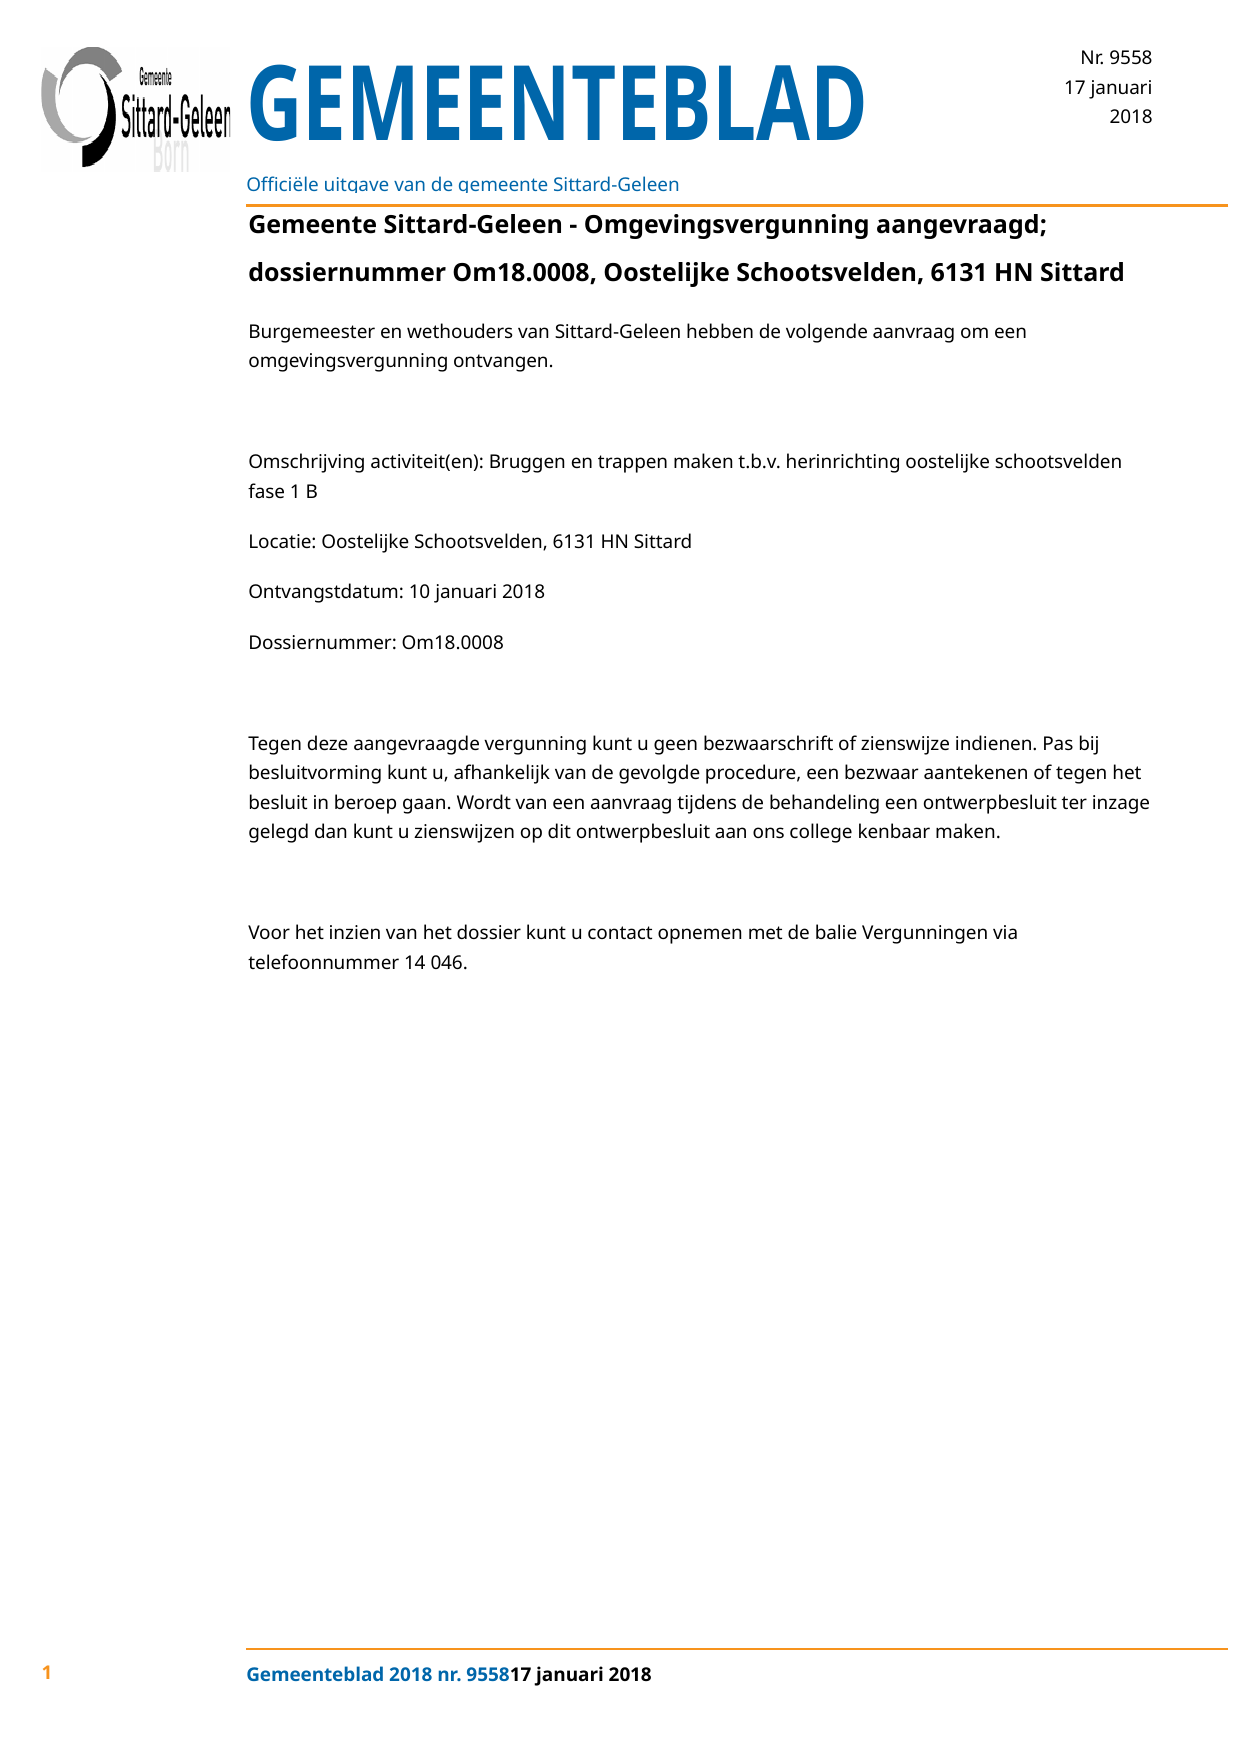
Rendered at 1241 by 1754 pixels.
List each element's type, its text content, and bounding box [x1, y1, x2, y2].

text Omschrijving activiteit(en): Bruggen en trappen maken t.b.v. herinrichting oostelijke schootsvelden fase 1 B [248, 448, 1152, 504]
text Tegen deze aangevraagde vergunning kunt u geen bezwaarschrift of zienswijze indienen. Pas bij besluitvorming kunt u, afhankelijk van de gevolgde procedure, een bezwaar aantekenen of tegen het besluit in beroep gaan. Wordt van een aanvraag tijdens de behandeling een ontwerpbesluit ter inzage gelegd dan kunt u zienswijzen op dit ontwerpbesluit aan ons college kenbaar maken. [248, 730, 1152, 844]
text Voor het inzien van het dossier kunt u contact opnemen met de balie Vergunningen via telefoonnummer 14 046. [248, 919, 1152, 975]
text Dossiernummer: Om18.0008 [248, 629, 1152, 655]
text Ontvangstdatum: 10 januari 2018 [248, 579, 1152, 604]
text Gemeente Sittard-Geleen - Omgevingsvergunning aangevraagd; dossiernummer Om18.0008, Oostelijke Schootsvelden, 6131 HN Sittard [248, 207, 1152, 288]
text Burgemeester en wethouders van Sittard-Geleen hebben de volgende aanvraag om een omgevingsvergunning ontvangen. [248, 318, 1152, 373]
text Locatie: Oostelijke Schootsvelden, 6131 HN Sittard [248, 528, 1152, 554]
picture [41, 47, 231, 172]
